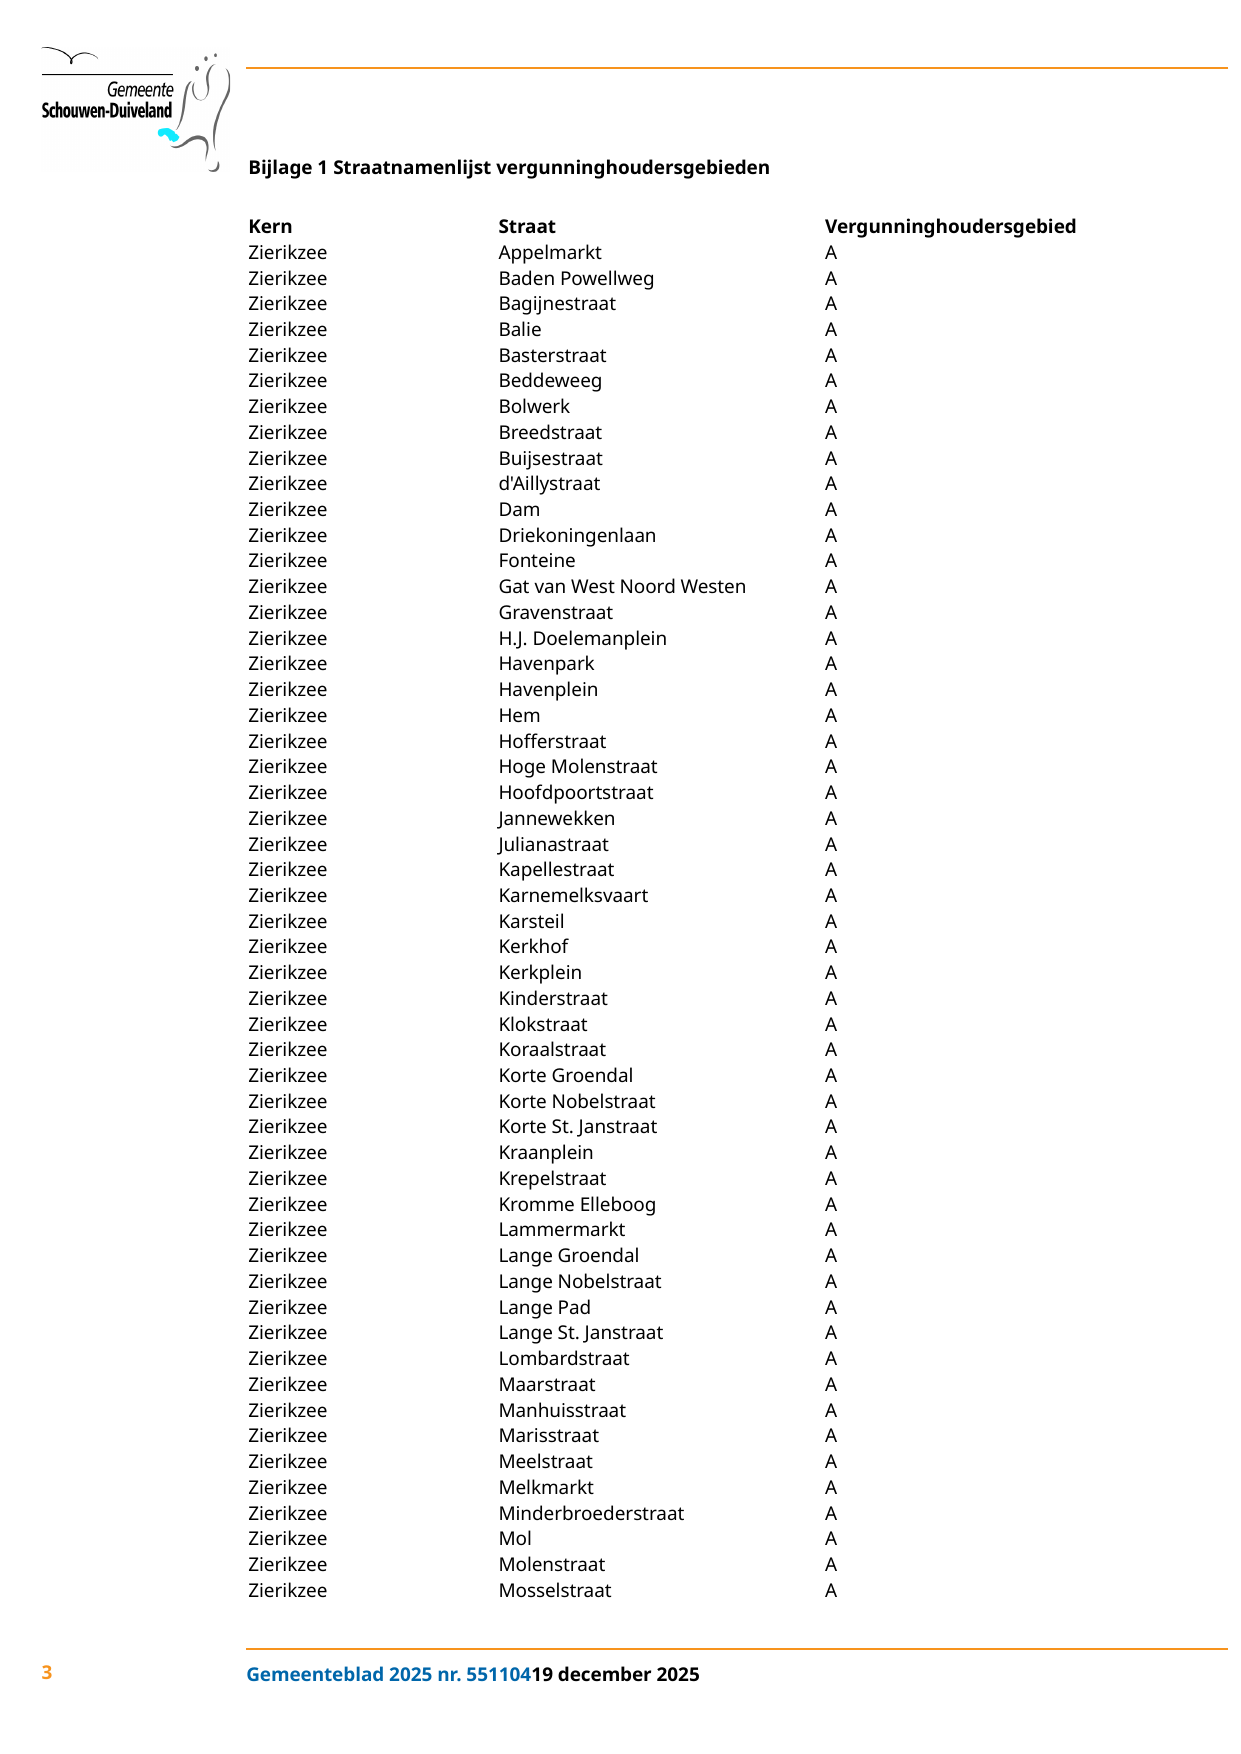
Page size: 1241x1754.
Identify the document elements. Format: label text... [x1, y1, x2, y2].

table_cell Mol [498, 1525, 825, 1551]
table_cell Lange Nobelstraat [498, 1268, 825, 1294]
table_cell Hem [498, 702, 825, 728]
table_cell Zierikzee [248, 1345, 498, 1371]
table_cell Lange Pad [498, 1294, 825, 1319]
table_cell Zierikzee [248, 934, 498, 959]
table_cell Karsteil [498, 908, 825, 934]
table_cell Zierikzee [248, 1114, 498, 1139]
table_cell Zierikzee [248, 1371, 498, 1397]
table_cell A [825, 1474, 1152, 1500]
table_cell Krepelstraat [498, 1165, 825, 1191]
table_cell A [825, 393, 1152, 419]
table_cell Zierikzee [248, 651, 498, 676]
table_cell Bagijnestraat [498, 290, 825, 316]
table_cell Bolwerk [498, 393, 825, 419]
table_cell Zierikzee [248, 368, 498, 393]
table_cell Zierikzee [248, 831, 498, 856]
table_cell A [825, 548, 1152, 573]
table_cell A [825, 651, 1152, 676]
table_cell Zierikzee [248, 1268, 498, 1294]
table_cell Zierikzee [248, 625, 498, 651]
table_cell Zierikzee [248, 1037, 498, 1062]
table_header Straat [498, 213, 825, 239]
table_cell A [825, 831, 1152, 856]
table_cell Zierikzee [248, 239, 498, 265]
table_cell Zierikzee [248, 1217, 498, 1242]
table_cell Appelmarkt [498, 239, 825, 265]
table_cell Zierikzee [248, 445, 498, 471]
table_cell Buijsestraat [498, 445, 825, 471]
table_cell Zierikzee [248, 959, 498, 985]
table_cell Hoofdpoortstraat [498, 779, 825, 805]
table_cell Zierikzee [248, 985, 498, 1011]
table_cell A [825, 1500, 1152, 1525]
table_cell Balie [498, 316, 825, 342]
table_cell Zierikzee [248, 265, 498, 290]
table_cell Zierikzee [248, 1525, 498, 1551]
table_cell Zierikzee [248, 1088, 498, 1114]
table_cell Kinderstraat [498, 985, 825, 1011]
table_cell Lange Groendal [498, 1243, 825, 1268]
table_cell Mosselstraat [498, 1577, 825, 1603]
table_cell Zierikzee [248, 1474, 498, 1500]
table_cell Zierikzee [248, 599, 498, 625]
table_cell A [825, 599, 1152, 625]
table_cell A [825, 959, 1152, 985]
table_cell A [825, 1320, 1152, 1345]
table_cell A [825, 1345, 1152, 1371]
table_cell Zierikzee [248, 702, 498, 728]
table_cell Lammermarkt [498, 1217, 825, 1242]
text Bijlage 1 Straatnamenlijst vergunninghoudersgebieden [248, 154, 1152, 180]
table_cell A [825, 445, 1152, 471]
table_cell A [825, 625, 1152, 651]
table_cell Zierikzee [248, 779, 498, 805]
table_cell A [825, 239, 1152, 265]
table_cell A [825, 1525, 1152, 1551]
table_cell Hoge Molenstraat [498, 754, 825, 779]
table_cell Zierikzee [248, 419, 498, 445]
table_cell Kerkhof [498, 934, 825, 959]
table_cell Baden Powellweg [498, 265, 825, 290]
table_cell Zierikzee [248, 290, 498, 316]
table_header Vergunninghoudersgebied [825, 213, 1152, 239]
table_cell A [825, 316, 1152, 342]
table_cell Zierikzee [248, 805, 498, 831]
table_cell Zierikzee [248, 1423, 498, 1448]
table_cell A [825, 728, 1152, 753]
table_cell A [825, 1268, 1152, 1294]
table_cell A [825, 290, 1152, 316]
table_cell A [825, 1577, 1152, 1603]
table_cell Zierikzee [248, 1191, 498, 1217]
table_cell Basterstraat [498, 342, 825, 368]
table_cell A [825, 1062, 1152, 1088]
table_cell Zierikzee [248, 1243, 498, 1268]
table_cell Zierikzee [248, 548, 498, 573]
table_cell A [825, 1088, 1152, 1114]
table_cell Zierikzee [248, 908, 498, 934]
table_cell A [825, 1114, 1152, 1139]
table_cell A [825, 908, 1152, 934]
table_cell Havenpark [498, 651, 825, 676]
table_cell A [825, 1371, 1152, 1397]
table_cell Driekoningenlaan [498, 522, 825, 548]
table_cell A [825, 342, 1152, 368]
table_cell Kerkplein [498, 959, 825, 985]
table_cell Beddeweeg [498, 368, 825, 393]
table_cell Zierikzee [248, 1500, 498, 1525]
table_cell Korte Nobelstraat [498, 1088, 825, 1114]
table_cell A [825, 882, 1152, 908]
table_cell Zierikzee [248, 676, 498, 702]
table_cell Zierikzee [248, 856, 498, 882]
table_cell Minderbroederstraat [498, 1500, 825, 1525]
table_cell A [825, 985, 1152, 1011]
picture [41, 47, 231, 172]
table_cell A [825, 522, 1152, 548]
table_cell A [825, 1551, 1152, 1577]
table_cell Zierikzee [248, 754, 498, 779]
table_cell A [825, 1243, 1152, 1268]
table_cell A [825, 779, 1152, 805]
table_cell Maarstraat [498, 1371, 825, 1397]
table_cell A [825, 1217, 1152, 1242]
table_cell Zierikzee [248, 1294, 498, 1319]
table_cell Karnemelksvaart [498, 882, 825, 908]
table_cell Zierikzee [248, 1062, 498, 1088]
table_cell Zierikzee [248, 471, 498, 496]
table_cell Gat van West Noord Westen [498, 574, 825, 599]
table_cell A [825, 676, 1152, 702]
table_cell Zierikzee [248, 882, 498, 908]
table_cell A [825, 471, 1152, 496]
table_cell A [825, 754, 1152, 779]
table_cell A [825, 1165, 1152, 1191]
table_cell Kapellestraat [498, 856, 825, 882]
table_cell Zierikzee [248, 393, 498, 419]
table_cell Dam [498, 496, 825, 522]
table_cell A [825, 702, 1152, 728]
table_cell Kromme Elleboog [498, 1191, 825, 1217]
table_cell Lombardstraat [498, 1345, 825, 1371]
table_cell Zierikzee [248, 574, 498, 599]
table_cell A [825, 934, 1152, 959]
table_cell Zierikzee [248, 1397, 498, 1422]
table_cell H.J. Doelemanplein [498, 625, 825, 651]
table_cell Fonteine [498, 548, 825, 573]
table_cell A [825, 1191, 1152, 1217]
table_cell Zierikzee [248, 522, 498, 548]
table_cell A [825, 1140, 1152, 1165]
table_cell A [825, 1011, 1152, 1037]
table_cell Zierikzee [248, 1165, 498, 1191]
table_cell Lange St. Janstraat [498, 1320, 825, 1345]
table_cell Zierikzee [248, 1551, 498, 1577]
table_cell Zierikzee [248, 1140, 498, 1165]
table_cell A [825, 419, 1152, 445]
table_cell Marisstraat [498, 1423, 825, 1448]
table_cell Jannewekken [498, 805, 825, 831]
table_cell Korte St. Janstraat [498, 1114, 825, 1139]
table_cell A [825, 1294, 1152, 1319]
table_cell A [825, 496, 1152, 522]
table_cell A [825, 368, 1152, 393]
table_cell Breedstraat [498, 419, 825, 445]
table_cell Molenstraat [498, 1551, 825, 1577]
table_cell Havenplein [498, 676, 825, 702]
table_cell Manhuisstraat [498, 1397, 825, 1422]
table_cell Melkmarkt [498, 1474, 825, 1500]
table_cell Zierikzee [248, 316, 498, 342]
table_cell A [825, 1397, 1152, 1422]
table_cell Koraalstraat [498, 1037, 825, 1062]
table_cell Kraanplein [498, 1140, 825, 1165]
table_cell d'Aillystraat [498, 471, 825, 496]
table_cell Zierikzee [248, 1448, 498, 1474]
table_cell A [825, 1448, 1152, 1474]
table_cell A [825, 574, 1152, 599]
table_cell Julianastraat [498, 831, 825, 856]
table_cell A [825, 805, 1152, 831]
table_cell Klokstraat [498, 1011, 825, 1037]
table_cell Meelstraat [498, 1448, 825, 1474]
table_cell Zierikzee [248, 1011, 498, 1037]
table_cell Zierikzee [248, 342, 498, 368]
table_cell Zierikzee [248, 728, 498, 753]
table_header Kern [248, 213, 498, 239]
table_cell Korte Groendal [498, 1062, 825, 1088]
table_cell Hofferstraat [498, 728, 825, 753]
table_cell A [825, 1423, 1152, 1448]
table_cell Zierikzee [248, 496, 498, 522]
table_cell A [825, 1037, 1152, 1062]
table_cell A [825, 265, 1152, 290]
table_cell A [825, 856, 1152, 882]
table_cell Zierikzee [248, 1320, 498, 1345]
table_cell Zierikzee [248, 1577, 498, 1603]
table_cell Gravenstraat [498, 599, 825, 625]
